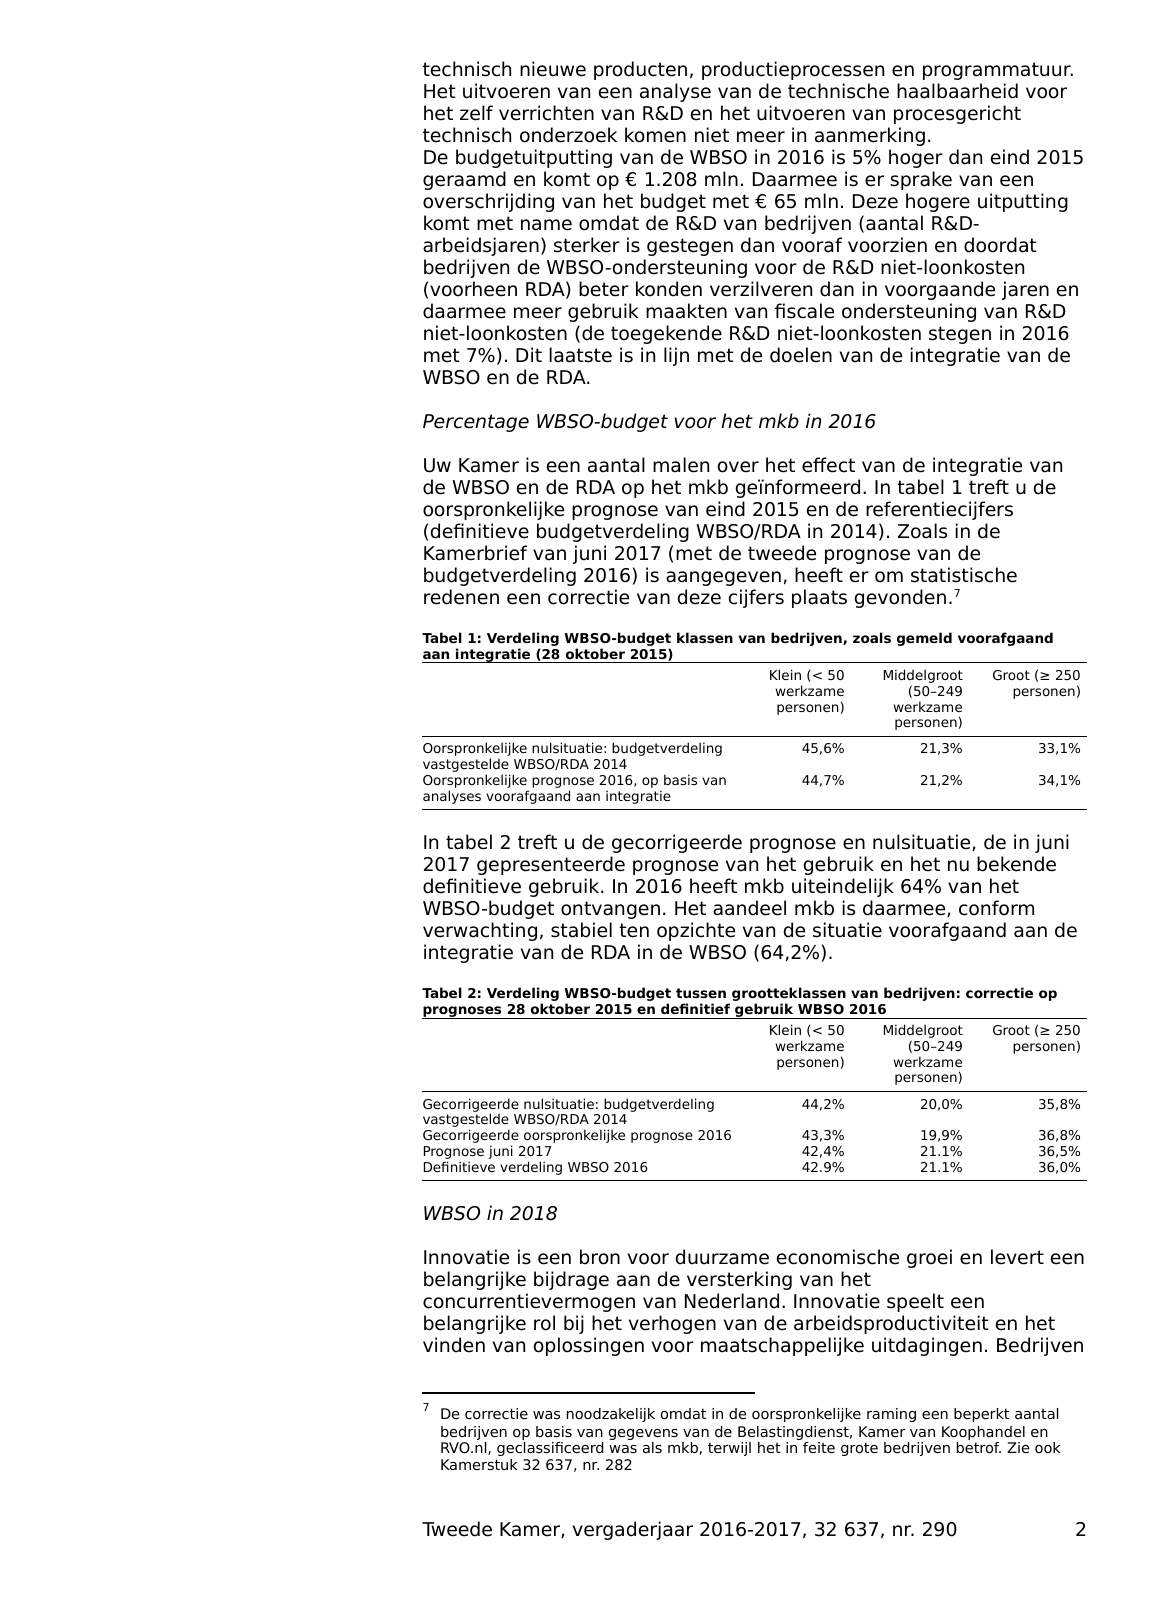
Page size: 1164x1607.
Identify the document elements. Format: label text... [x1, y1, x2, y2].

table_cell Gecorrigeerde nulsituatie: budgetverdeling vastgestelde WBSO/RDA 2014 [422, 1092, 732, 1128]
table_cell Groot (≥ 250 personen) [969, 1019, 1087, 1091]
text De budgetuitputting van de WBSO in 2016 is 5% hoger dan eind 2015 geraamd en komt op € 1.208 mln. Daarmee is er sprake van een overschrijding van het budget met € 65 mln. Deze hogere uitputting komt met name omdat de R&D van bedrijven (aantal R&D-arbeidsjaren) sterker is gestegen dan vooraf voorzien en doordat bedrijven de WBSO-ondersteuning voor de R&D niet-loonkosten (voorheen RDA) beter konden verzilveren dan in voorgaande jaren en daarmee meer gebruik maakten van fiscale ondersteuning van R&D niet-loonkosten (de toegekende R&D niet-loonkosten stegen in 2016 met 7%). Dit laatste is in lijn met de doelen van de integratie van de WBSO en de RDA. [422, 147, 1087, 389]
table_cell 21.1% [850, 1144, 968, 1159]
table_cell Prognose juni 2017 [422, 1144, 732, 1159]
table_cell 36,0% [969, 1159, 1087, 1180]
table_cell 21,2% [850, 773, 968, 809]
table_cell 44,2% [732, 1092, 850, 1128]
table_cell 20,0% [850, 1092, 968, 1128]
text In tabel 2 treft u de gecorrigeerde prognose en nulsituatie, de in juni 2017 gepresenteerde prognose van het gebruik en het nu bekende definitieve gebruik. In 2016 heeft mkb uiteindelijk 64% van het WBSO-budget ontvangen. Het aandeel mkb is daarmee, conform verwachting, stabiel ten opzichte van de situatie voorafgaand aan de integratie van de RDA in de WBSO (64,2%). [422, 832, 1087, 964]
table_cell 33,1% [969, 737, 1087, 773]
table_cell [422, 663, 732, 736]
table_cell [422, 1019, 732, 1091]
text De correctie was noodzakelijk omdat in de oorspronkelijke raming een beperkt aantal bedrijven op basis van gegevens van de Belastingdienst, Kamer van Koophandel en RVO.nl, geclassificeerd was als mkb, terwijl het in feite grote bedrijven betrof. Zie ook Kamerstuk 32 637, nr. 282 [422, 1402, 1087, 1474]
table_cell Oorspronkelijke nulsituatie: budgetverdeling vastgestelde WBSO/RDA 2014 [422, 737, 732, 773]
table_cell 35,8% [969, 1092, 1087, 1128]
table_header Tabel 2: Verdeling WBSO-budget tussen grootteklassen van bedrijven: correctie op prognoses 28 oktober 2015 en definitief gebruik WBSO 2016 [422, 986, 1087, 1017]
table_cell 43,3% [732, 1128, 850, 1144]
table_header Tabel 1: Verdeling WBSO-budget klassen van bedrijven, zoals gemeld voorafgaand aan integratie (28 oktober 2015) [422, 631, 1087, 662]
subtitle Percentage WBSO-budget voor het mkb in 2016 [422, 411, 1087, 433]
text Uw Kamer is een aantal malen over het effect van de integratie van de WBSO en de RDA op het mkb geïnformeerd. In tabel 1 treft u de oorspronkelijke prognose van eind 2015 en de referentiecijfers (definitieve budgetverdeling WBSO/RDA in 2014). Zoals in de Kamerbrief van juni 2017 (met de tweede prognose van de budgetverdeling 2016) is aangegeven, heeft er om statistische redenen een correctie van deze cijfers plaats gevonden. [422, 455, 1087, 609]
table_cell Klein (< 50 werkzame personen) [732, 663, 850, 736]
table_cell 36,5% [969, 1144, 1087, 1159]
table_cell 19,9% [850, 1128, 968, 1144]
table_cell Middelgroot (50–249 werkzame personen) [850, 663, 968, 736]
text technisch nieuwe producten, productieprocessen en programmatuur. Het uitvoeren van een analyse van de technische haalbaarheid voor het zelf verrichten van R&D en het uitvoeren van procesgericht technisch onderzoek komen niet meer in aanmerking. [422, 59, 1087, 147]
table_cell 21,3% [850, 737, 968, 773]
table_cell Oorspronkelijke prognose 2016, op basis van analyses voorafgaand aan integratie [422, 773, 732, 809]
table_cell Definitieve verdeling WBSO 2016 [422, 1159, 732, 1180]
table_cell 42.9% [732, 1159, 850, 1180]
table_cell 34,1% [969, 773, 1087, 809]
table_cell Klein (< 50 werkzame personen) [732, 1019, 850, 1091]
table_cell 44,7% [732, 773, 850, 809]
table_cell Gecorrigeerde oorspronkelijke prognose 2016 [422, 1128, 732, 1144]
table_cell 36,8% [969, 1128, 1087, 1144]
text Innovatie is een bron voor duurzame economische groei en levert een belangrijke bijdrage aan de versterking van het concurrentievermogen van Nederland. Innovatie speelt een belangrijke rol bij het verhogen van de arbeidsproductiviteit en het vinden van oplossingen voor maatschappelijke uitdagingen. Bedrijven [422, 1247, 1087, 1357]
subtitle WBSO in 2018 [422, 1203, 1087, 1225]
table_cell 45,6% [732, 737, 850, 773]
table_cell 21.1% [850, 1159, 968, 1180]
table_cell 42,4% [732, 1144, 850, 1159]
table_cell Middelgroot (50–249 werkzame personen) [850, 1019, 968, 1091]
table_cell Groot (≥ 250 personen) [969, 663, 1087, 736]
